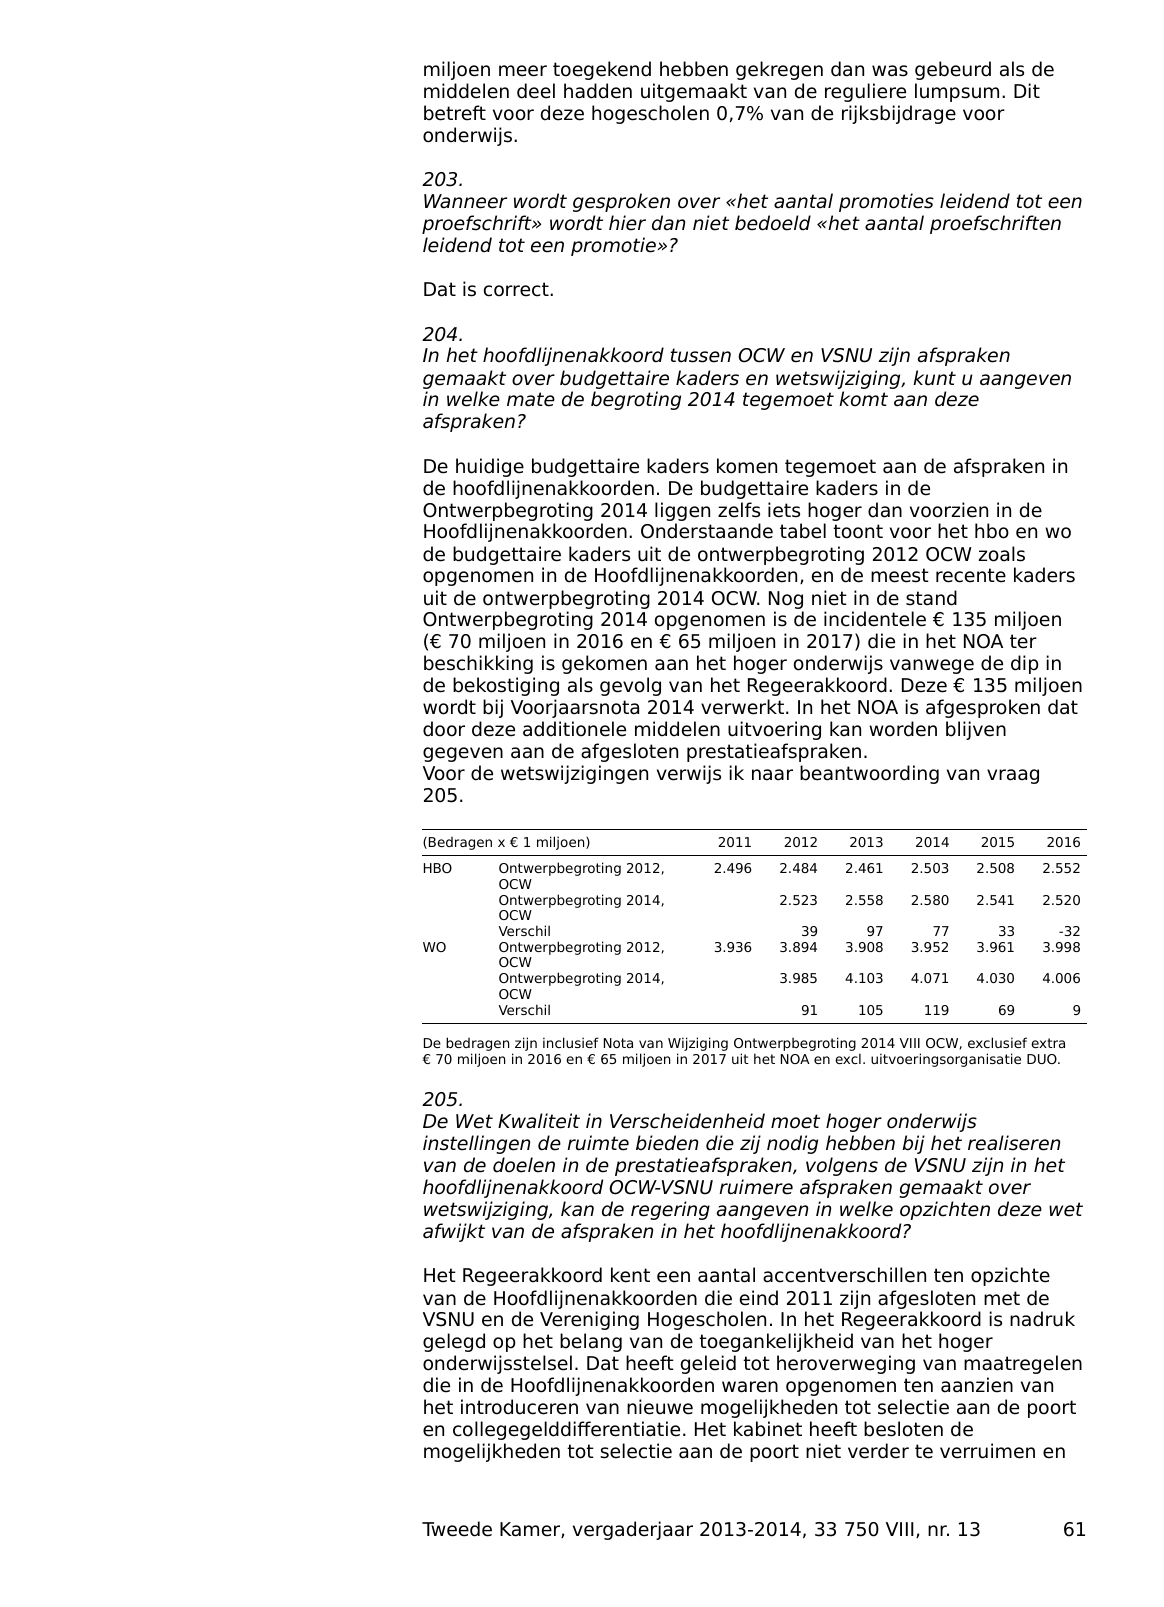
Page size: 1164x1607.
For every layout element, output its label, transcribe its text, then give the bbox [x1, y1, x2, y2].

table_cell 3.908 [824, 940, 889, 971]
table_cell 3.985 [758, 971, 824, 1002]
table_cell Verschil [492, 1003, 692, 1023]
table_cell 2.461 [824, 856, 889, 892]
text Voor de wetswijzigingen verwijs ik naar beantwoording van vraag 205. [422, 763, 1087, 807]
table_cell 39 [758, 924, 824, 939]
text Wanneer wordt gesproken over «het aantal promoties leidend tot een proefschrift» wordt hier dan niet bedoeld «het aantal proefschriften leidend tot een promotie»? [422, 191, 1087, 257]
text De Wet Kwaliteit in Verscheidenheid moet hoger onderwijs instellingen de ruimte bieden die zij nodig hebben bij het realiseren van de doelen in de prestatieafspraken, volgens de VSNU zijn in het hoofdlijnenakkoord OCW-VSNU ruimere afspraken gemaakt over wetswijziging, kan de regering aangeven in welke opzichten deze wet afwijkt van de afspraken in het hoofdlijnenakkoord? [422, 1111, 1087, 1243]
table_cell 2.552 [1021, 856, 1087, 892]
table_cell [422, 924, 492, 939]
table_cell [693, 971, 758, 1002]
table_cell 2.496 [693, 856, 758, 892]
table_header 2014 [890, 830, 955, 855]
table_cell 119 [890, 1003, 955, 1023]
table_cell 4.006 [1021, 971, 1087, 1002]
table_cell 97 [824, 924, 889, 939]
table_cell 2.508 [955, 856, 1021, 892]
table_cell 69 [955, 1003, 1021, 1023]
table_header 2012 [758, 830, 824, 855]
table_cell 3.961 [955, 940, 1021, 971]
table_cell 4.103 [824, 971, 889, 1002]
table_cell 4.071 [890, 971, 955, 1002]
table_cell 33 [955, 924, 1021, 939]
table_cell Ontwerpbegroting 2014, OCW [492, 893, 692, 924]
table_cell [422, 1003, 492, 1023]
table_cell 2.484 [758, 856, 824, 892]
text Dat is correct. [422, 279, 1087, 301]
text In het hoofdlijnenakkoord tussen OCW en VSNU zijn afspraken gemaakt over budgettaire kaders en wetswijziging, kunt u aangeven in welke mate de begroting 2014 tegemoet komt aan deze afspraken? [422, 345, 1087, 433]
text 203. [422, 169, 1087, 191]
table_cell Ontwerpbegroting 2012, OCW [492, 856, 692, 892]
text 204. [422, 323, 1087, 345]
table_cell [422, 971, 492, 1002]
table_cell 105 [824, 1003, 889, 1023]
table_header (Bedragen x € 1 miljoen) [422, 830, 692, 855]
table_cell Ontwerpbegroting 2014, OCW [492, 971, 692, 1002]
table_cell [693, 924, 758, 939]
table_cell 4.030 [955, 971, 1021, 1002]
table_cell 9 [1021, 1003, 1087, 1023]
table_cell De bedragen zijn inclusief Nota van Wijziging Ontwerpbegroting 2014 VIII OCW, exclusief extra € 70 miljoen in 2016 en € 65 miljoen in 2017 uit het NOA en excl. uitvoeringsorganisatie DUO. [422, 1024, 1087, 1067]
table_cell 3.998 [1021, 940, 1087, 971]
table_cell 3.894 [758, 940, 824, 971]
text 205. [422, 1089, 1087, 1111]
text Het Regeerakkoord kent een aantal accentverschillen ten opzichte van de Hoofdlijnenakkoorden die eind 2011 zijn afgesloten met de VSNU en de Vereniging Hogescholen. In het Regeerakkoord is nadruk gelegd op het belang van de toegankelijkheid van het hoger onderwijsstelsel. Dat heeft geleid tot heroverweging van maatregelen die in de Hoofdlijnenakkoorden waren opgenomen ten aanzien van het introduceren van nieuwe mogelijkheden tot selectie aan de poort en collegegelddifferentiatie. Het kabinet heeft besloten de mogelijkheden tot selectie aan de poort niet verder te verruimen en [422, 1265, 1087, 1463]
table_cell 2.541 [955, 893, 1021, 924]
table_cell 77 [890, 924, 955, 939]
table_cell 2.520 [1021, 893, 1087, 924]
text miljoen meer toegekend hebben gekregen dan was gebeurd als de middelen deel hadden uitgemaakt van de reguliere lumpsum. Dit betreft voor deze hogescholen 0,7% van de rijksbijdrage voor onderwijs. [422, 59, 1087, 147]
table_cell 3.952 [890, 940, 955, 971]
table_header 2013 [824, 830, 889, 855]
table_cell 2.580 [890, 893, 955, 924]
table_cell HBO [422, 856, 492, 892]
table_cell Ontwerpbegroting 2012, OCW [492, 940, 692, 971]
text De huidige budgettaire kaders komen tegemoet aan de afspraken in de hoofdlijnenakkoorden. De budgettaire kaders in de Ontwerpbegroting 2014 liggen zelfs iets hoger dan voorzien in de Hoofdlijnenakkoorden. Onderstaande tabel toont voor het hbo en wo de budgettaire kaders uit de ontwerpbegroting 2012 OCW zoals opgenomen in de Hoofdlijnenakkoorden, en de meest recente kaders uit de ontwerpbegroting 2014 OCW. Nog niet in de stand Ontwerpbegroting 2014 opgenomen is de incidentele € 135 miljoen (€ 70 miljoen in 2016 en € 65 miljoen in 2017) die in het NOA ter beschikking is gekomen aan het hoger onderwijs vanwege de dip in de bekostiging als gevolg van het Regeerakkoord. Deze € 135 miljoen wordt bij Voorjaarsnota 2014 verwerkt. In het NOA is afgesproken dat door deze additionele middelen uitvoering kan worden blijven gegeven aan de afgesloten prestatieafspraken. [422, 456, 1087, 763]
table_cell WO [422, 940, 492, 971]
table_header 2016 [1021, 830, 1087, 855]
table_cell 3.936 [693, 940, 758, 971]
table_cell 91 [758, 1003, 824, 1023]
table_cell 2.503 [890, 856, 955, 892]
table_cell [693, 893, 758, 924]
table_cell -32 [1021, 924, 1087, 939]
table_cell 2.523 [758, 893, 824, 924]
table_cell Verschil [492, 924, 692, 939]
table_header 2011 [693, 830, 758, 855]
table_cell [422, 893, 492, 924]
table_cell [693, 1003, 758, 1023]
table_cell 2.558 [824, 893, 889, 924]
table_header 2015 [955, 830, 1021, 855]
